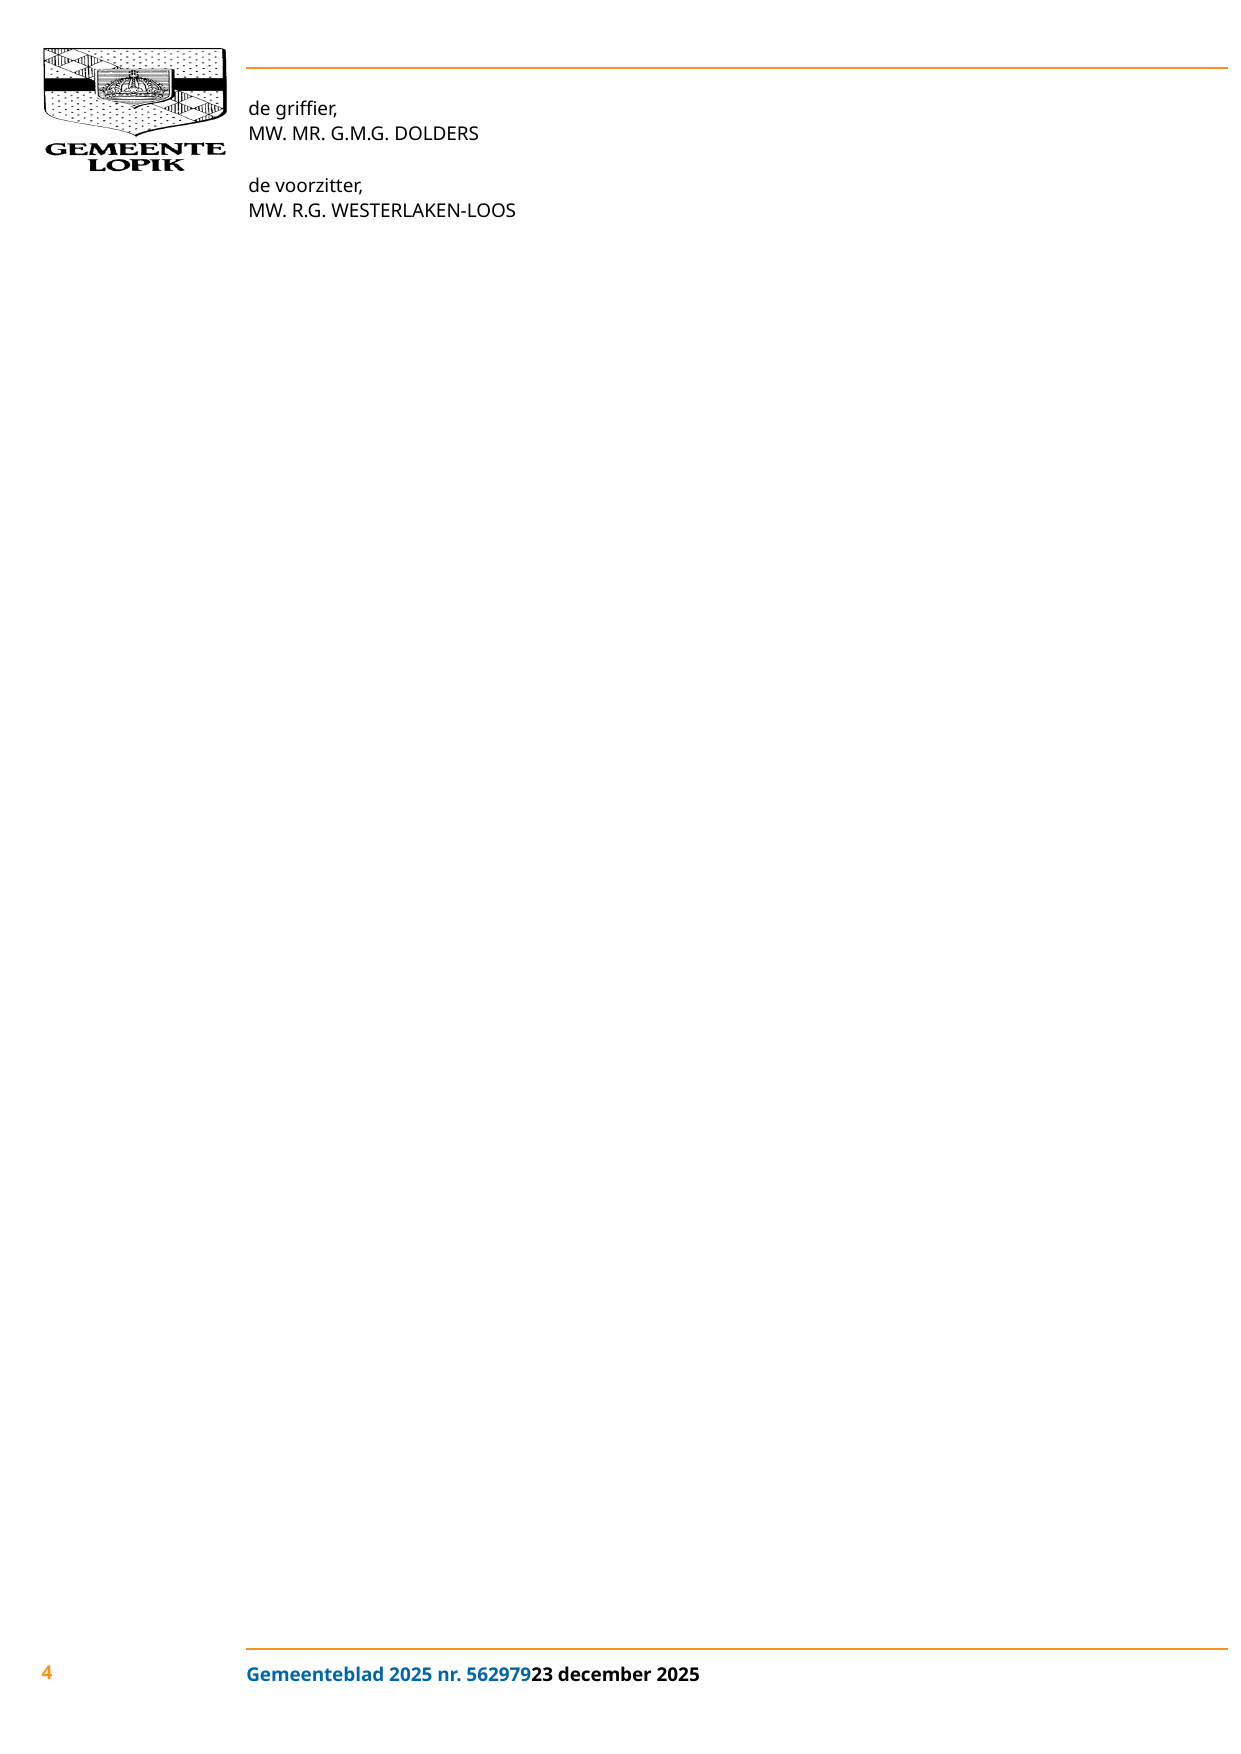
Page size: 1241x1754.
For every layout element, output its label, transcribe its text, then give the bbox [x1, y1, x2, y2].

text de griffier, [248, 95, 1152, 121]
picture [41, 47, 231, 172]
text MW. MR. G.M.G. DOLDERS [248, 121, 1152, 146]
text MW. R.G. WESTERLAKEN-LOOS [248, 198, 1152, 223]
text de voorzitter, [248, 172, 1152, 198]
